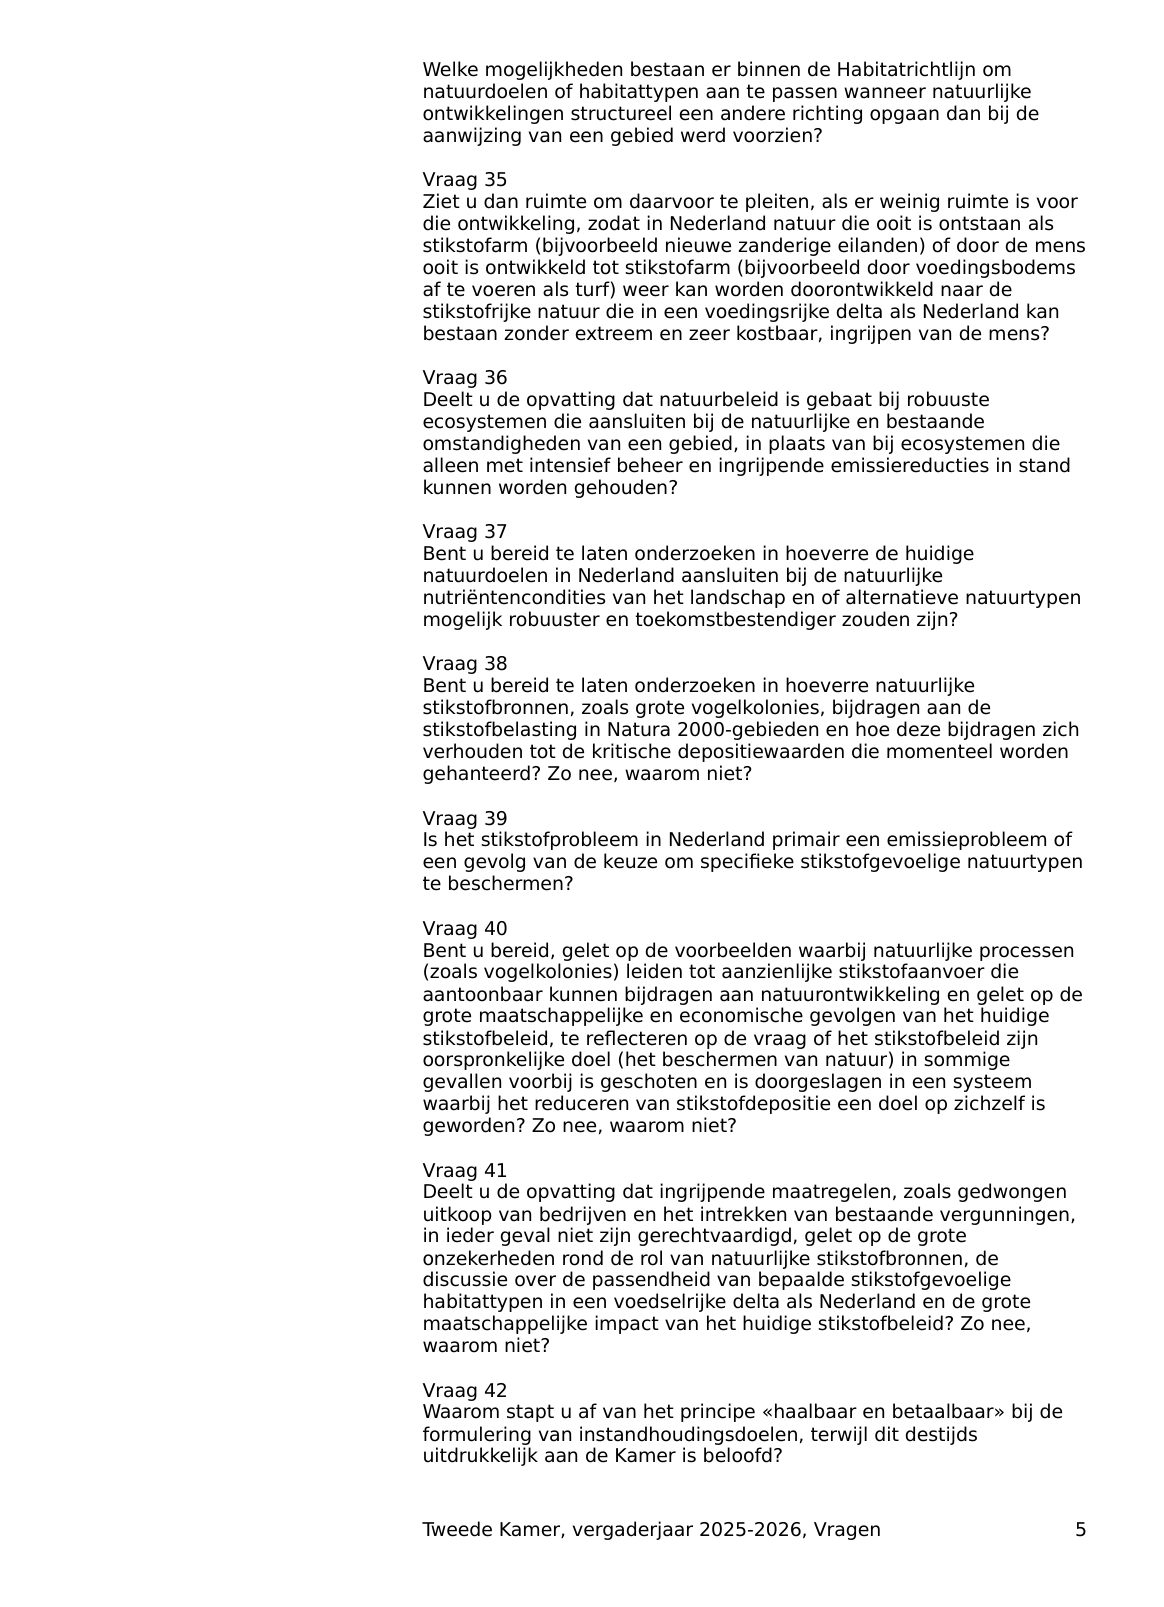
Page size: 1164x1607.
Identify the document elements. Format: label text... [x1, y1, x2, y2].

text Ziet u dan ruimte om daarvoor te pleiten, als er weinig ruimte is voor die ontwikkeling, zodat in Nederland natuur die ooit is ontstaan als stikstofarm (bijvoorbeeld nieuwe zanderige eilanden) of door de mens ooit is ontwikkeld tot stikstofarm (bijvoorbeeld door voedingsbodems af te voeren als turf) weer kan worden doorontwikkeld naar de stikstofrijke natuur die in een voedingsrijke delta als Nederland kan bestaan zonder extreem en zeer kostbaar, ingrijpen van de mens? [422, 191, 1087, 345]
text Vraag 37 [422, 521, 1087, 543]
text Vraag 38 [422, 653, 1087, 675]
text Vraag 35 [422, 169, 1087, 191]
text Welke mogelijkheden bestaan er binnen de Habitatrichtlijn om natuurdoelen of habitattypen aan te passen wanneer natuurlijke ontwikkelingen structureel een andere richting opgaan dan bij de aanwijzing van een gebied werd voorzien? [422, 59, 1087, 147]
text Deelt u de opvatting dat ingrijpende maatregelen, zoals gedwongen uitkoop van bedrijven en het intrekken van bestaande vergunningen, in ieder geval niet zijn gerechtvaardigd, gelet op de grote onzekerheden rond de rol van natuurlijke stikstofbronnen, de discussie over de passendheid van bepaalde stikstofgevoelige habitattypen in een voedselrijke delta als Nederland en de grote maatschappelijke impact van het huidige stikstofbeleid? Zo nee, waarom niet? [422, 1181, 1087, 1357]
text Vraag 36 [422, 367, 1087, 389]
text Vraag 42 [422, 1379, 1087, 1401]
text Bent u bereid te laten onderzoeken in hoeverre natuurlijke stikstofbronnen, zoals grote vogelkolonies, bijdragen aan de stikstofbelasting in Natura 2000-gebieden en hoe deze bijdragen zich verhouden tot de kritische depositiewaarden die momenteel worden gehanteerd? Zo nee, waarom niet? [422, 675, 1087, 785]
text Bent u bereid te laten onderzoeken in hoeverre de huidige natuurdoelen in Nederland aansluiten bij de natuurlijke nutriëntencondities van het landschap en of alternatieve natuurtypen mogelijk robuuster en toekomstbestendiger zouden zijn? [422, 543, 1087, 631]
text Vraag 39 [422, 807, 1087, 829]
text Vraag 40 [422, 917, 1087, 939]
text Vraag 41 [422, 1159, 1087, 1181]
text Bent u bereid, gelet op de voorbeelden waarbij natuurlijke processen (zoals vogelkolonies) leiden tot aanzienlijke stikstofaanvoer die aantoonbaar kunnen bijdragen aan natuurontwikkeling en gelet op de grote maatschappelijke en economische gevolgen van het huidige stikstofbeleid, te reflecteren op de vraag of het stikstofbeleid zijn oorspronkelijke doel (het beschermen van natuur) in sommige gevallen voorbij is geschoten en is doorgeslagen in een systeem waarbij het reduceren van stikstofdepositie een doel op zichzelf is geworden? Zo nee, waarom niet? [422, 939, 1087, 1137]
text Is het stikstofprobleem in Nederland primair een emissieprobleem of een gevolg van de keuze om specifieke stikstofgevoelige natuurtypen te beschermen? [422, 829, 1087, 895]
text Deelt u de opvatting dat natuurbeleid is gebaat bij robuuste ecosystemen die aansluiten bij de natuurlijke en bestaande omstandigheden van een gebied, in plaats van bij ecosystemen die alleen met intensief beheer en ingrijpende emissiereducties in stand kunnen worden gehouden? [422, 389, 1087, 499]
text Waarom stapt u af van het principe «haalbaar en betaalbaar» bij de formulering van instandhoudingsdoelen, terwijl dit destijds uitdrukkelijk aan de Kamer is beloofd? [422, 1401, 1087, 1467]
